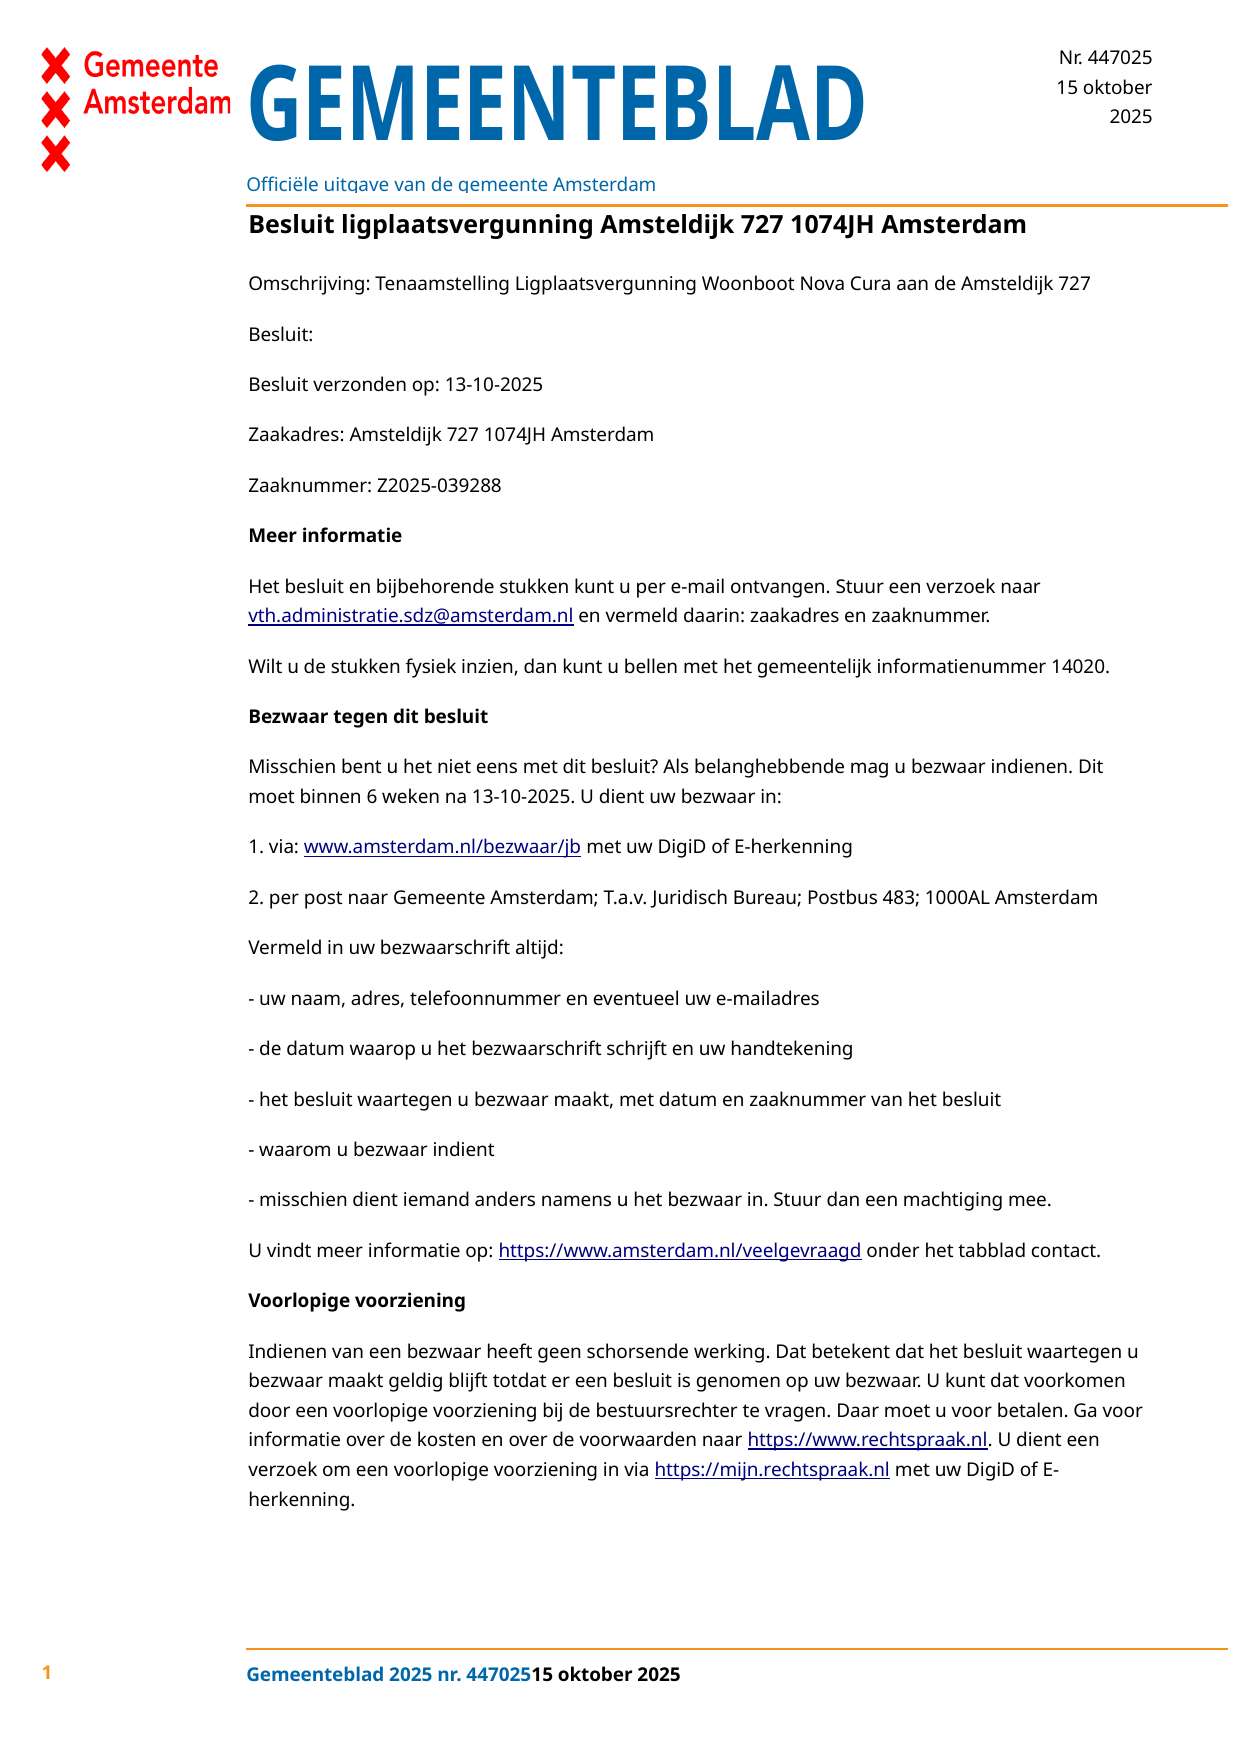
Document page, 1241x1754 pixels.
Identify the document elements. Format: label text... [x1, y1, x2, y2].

text 1. via: www.amsterdam.nl/bezwaar/jb met uw DigiD of E-herkenning [248, 834, 1152, 859]
text Indienen van een bezwaar heeft geen schorsende werking. Dat betekent dat het besluit waartegen u bezwaar maakt geldig blijft totdat er een besluit is genomen op uw bezwaar. U kunt dat voorkomen door een voorlopige voorziening bij de bestuursrechter te vragen. Daar moet u voor betalen. Ga voor informatie over de kosten en over de voorwaarden naar https://www.rechtspraak.nl. U dient een verzoek om een voorlopige voorziening in via https://mijn.rechtspraak.nl met uw DigiD of E-herkenning. [248, 1338, 1152, 1511]
text Wilt u de stukken fysiek inzien, dan kunt u bellen met het gemeentelijk informatienummer 14020. [248, 653, 1152, 678]
text - misschien dient iemand anders namens u het bezwaar in. Stuur dan een machtiging mee. [248, 1187, 1152, 1212]
text Het besluit en bijbehorende stukken kunt u per e-mail ontvangen. Stuur een verzoek naar vth.administratie.sdz@amsterdam.nl en vermeld daarin: zaakadres en zaaknummer. [248, 573, 1152, 628]
text Zaaknummer: Z2025-039288 [248, 472, 1152, 498]
picture [41, 47, 231, 172]
text Voorlopige voorziening [248, 1287, 1152, 1313]
text Misschien bent u het niet eens met dit besluit? Als belanghebbende mag u bezwaar indienen. Dit moet binnen 6 weken na 13-10-2025. U dient uw bezwaar in: [248, 754, 1152, 809]
text - uw naam, adres, telefoonnummer en eventueel uw e-mailadres [248, 985, 1152, 1011]
text - waarom u bezwaar indient [248, 1136, 1152, 1162]
text Zaakadres: Amsteldijk 727 1074JH Amsterdam [248, 422, 1152, 447]
text - het besluit waartegen u bezwaar maakt, met datum en zaaknummer van het besluit [248, 1086, 1152, 1111]
text Meer informatie [248, 522, 1152, 548]
text Besluit ligplaatsvergunning Amsteldijk 727 1074JH Amsterdam [248, 207, 1152, 241]
text Omschrijving: Tenaamstelling Ligplaatsvergunning Woonboot Nova Cura aan de Amsteldijk 727 [248, 270, 1152, 296]
text U vindt meer informatie op: https://www.amsterdam.nl/veelgevraagd onder het tabblad contact. [248, 1237, 1152, 1263]
text - de datum waarop u het bezwaarschrift schrijft en uw handtekening [248, 1035, 1152, 1061]
text Besluit: [248, 321, 1152, 346]
text Vermeld in uw bezwaarschrift altijd: [248, 934, 1152, 960]
text Bezwaar tegen dit besluit [248, 703, 1152, 729]
text 2. per post naar Gemeente Amsterdam; T.a.v. Juridisch Bureau; Postbus 483; 1000AL Amsterdam [248, 884, 1152, 910]
text Besluit verzonden op: 13-10-2025 [248, 371, 1152, 397]
